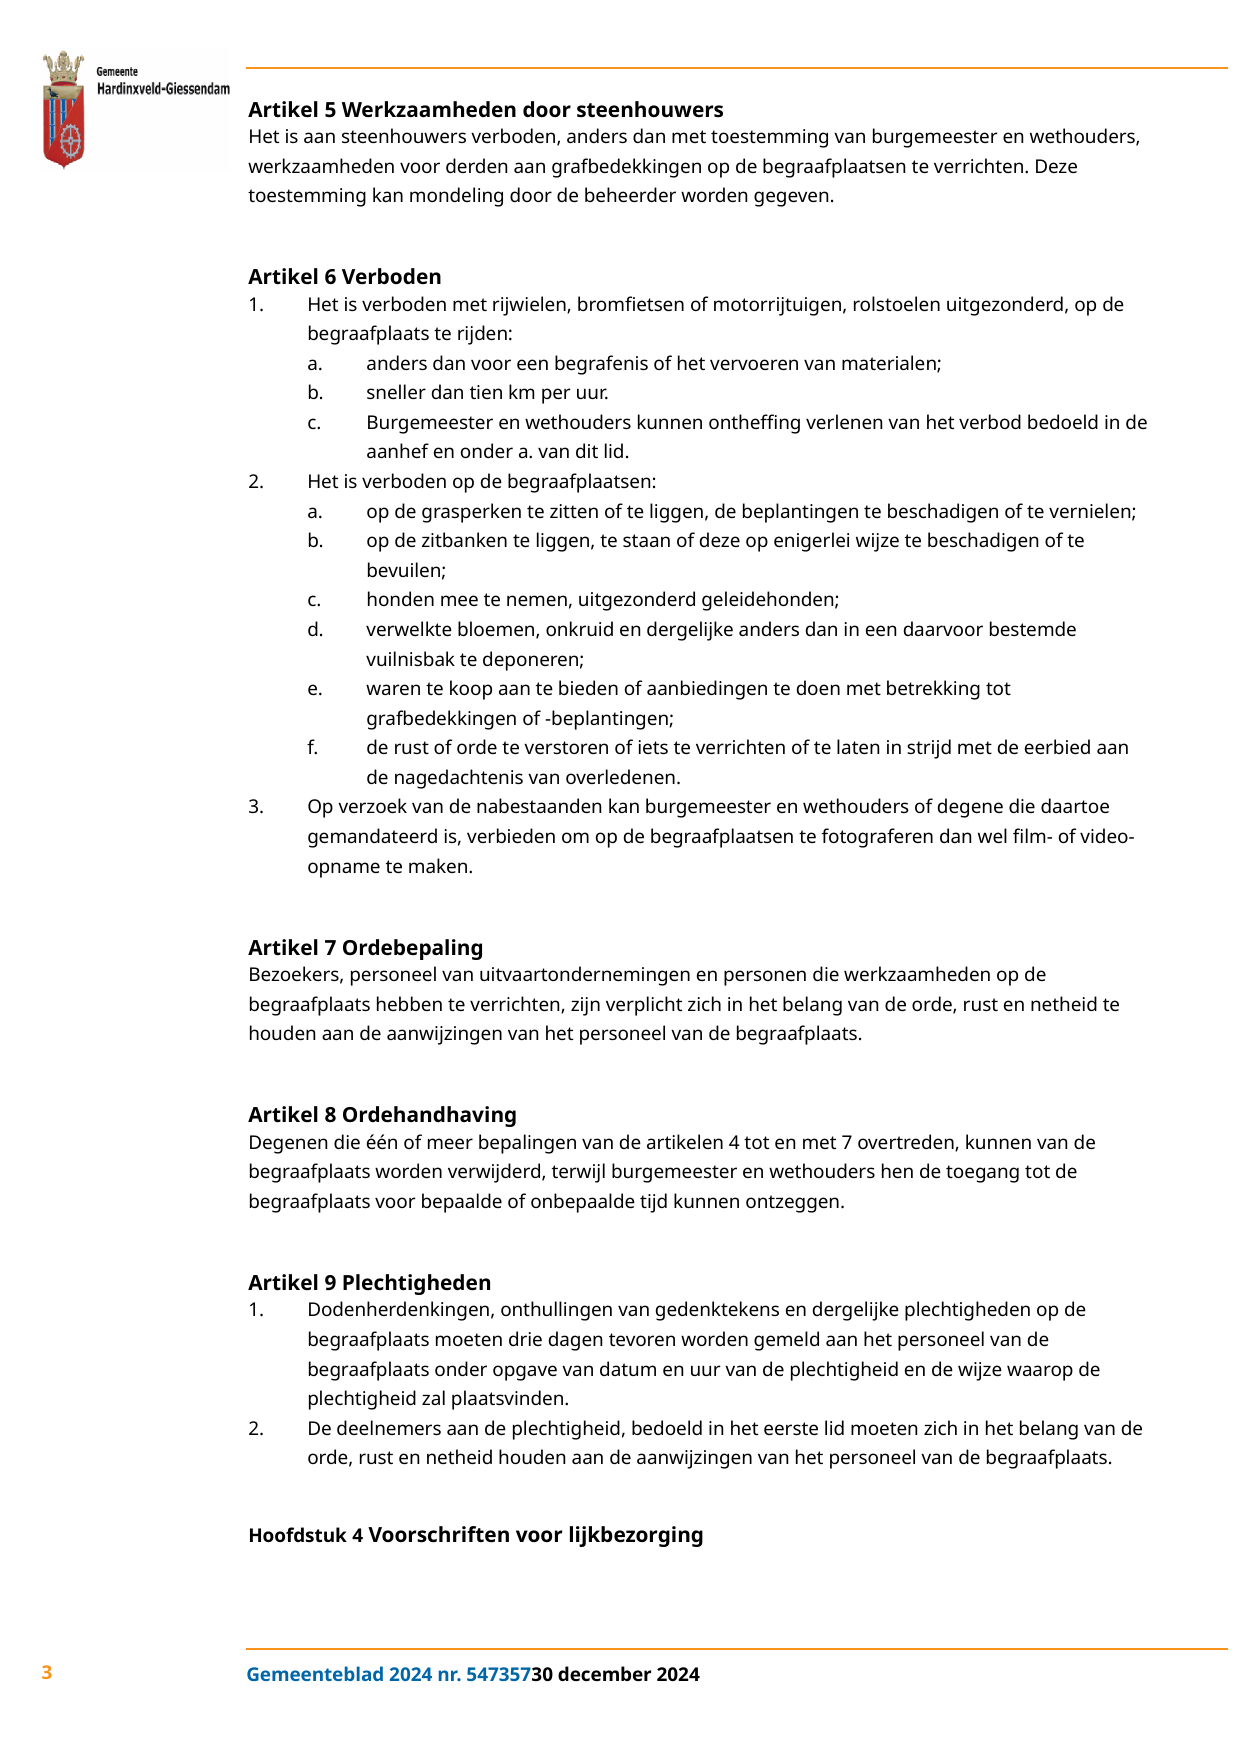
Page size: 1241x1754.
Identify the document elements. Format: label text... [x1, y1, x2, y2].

list De deelnemers aan de plechtigheid, bedoeld in het eerste lid moeten zich in het belang van de orde, rust en netheid houden aan de aanwijzingen van het personeel van de begraafplaats. [248, 1415, 1152, 1470]
list op de grasperken te zitten of te liggen, de beplantingen te beschadigen of te vernielen; [307, 498, 1152, 524]
text Hoofdstuk 4 Voorschriften voor lijkbezorging [248, 1520, 1152, 1548]
text Artikel 8 Ordehandhaving [248, 1101, 1152, 1129]
picture [41, 47, 231, 172]
text Degenen die één of meer bepalingen van de artikelen 4 tot en met 7 overtreden, kunnen van de begraafplaats worden verwijderd, terwijl burgemeester en wethouders hen de toegang tot de begraafplaats voor bepaalde of onbepaalde tijd kunnen ontzeggen. [248, 1129, 1152, 1214]
list waren te koop aan te bieden of aanbiedingen te doen met betrekking tot grafbedekkingen of -beplantingen; [307, 675, 1152, 731]
list Dodenherdenkingen, onthullingen van gedenktekens en dergelijke plechtigheden op de begraafplaats moeten drie dagen tevoren worden gemeld aan het personeel van de begraafplaats onder opgave van datum en uur van de plechtigheid en de wijze waarop de plechtigheid zal plaatsvinden. [248, 1297, 1152, 1411]
list anders dan voor een begrafenis of het vervoeren van materialen; [307, 350, 1152, 376]
text Artikel 6 Verboden [248, 262, 1152, 291]
list Op verzoek van de nabestaanden kan burgemeester en wethouders of degene die daartoe gemandateerd is, verbieden om op de begraafplaatsen te fotograferen dan wel film- of video-opname te maken. [248, 794, 1152, 879]
text Artikel 5 Werkzaamheden door steenhouwers [248, 95, 1152, 123]
list sneller dan tien km per uur. [307, 379, 1152, 405]
list Het is verboden op de begraafplaatsen: [248, 468, 1152, 494]
list honden mee te nemen, uitgezonderd geleidehonden; [307, 587, 1152, 612]
text Artikel 7 Ordebepaling [248, 933, 1152, 961]
list op de zitbanken te liggen, te staan of deze op enigerlei wijze te beschadigen of te bevuilen; [307, 527, 1152, 583]
text Artikel 9 Plechtigheden [248, 1268, 1152, 1297]
list Het is verboden met rijwielen, bromfietsen of motorrijtuigen, rolstoelen uitgezonderd, op de begraafplaats te rijden: [248, 291, 1152, 346]
list Burgemeester en wethouders kunnen ontheffing verlenen van het verbod bedoeld in de aanhef en onder a. van dit lid. [307, 409, 1152, 464]
list de rust of orde te verstoren of iets te verrichten of te laten in strijd met de eerbied aan de nagedachtenis van overledenen. [307, 734, 1152, 790]
list verwelkte bloemen, onkruid en dergelijke anders dan in een daarvoor bestemde vuilnisbak te deponeren; [307, 616, 1152, 672]
text Het is aan steenhouwers verboden, anders dan met toestemming van burgemeester en wethouders, werkzaamheden voor derden aan grafbedekkingen op de begraafplaatsen te verrichten. Deze toestemming kan mondeling door de beheerder worden gegeven. [248, 123, 1152, 208]
text Bezoekers, personeel van uitvaartondernemingen en personen die werkzaamheden op de begraafplaats hebben te verrichten, zijn verplicht zich in het belang van de orde, rust en netheid te houden aan de aanwijzingen van het personeel van de begraafplaats. [248, 961, 1152, 1046]
